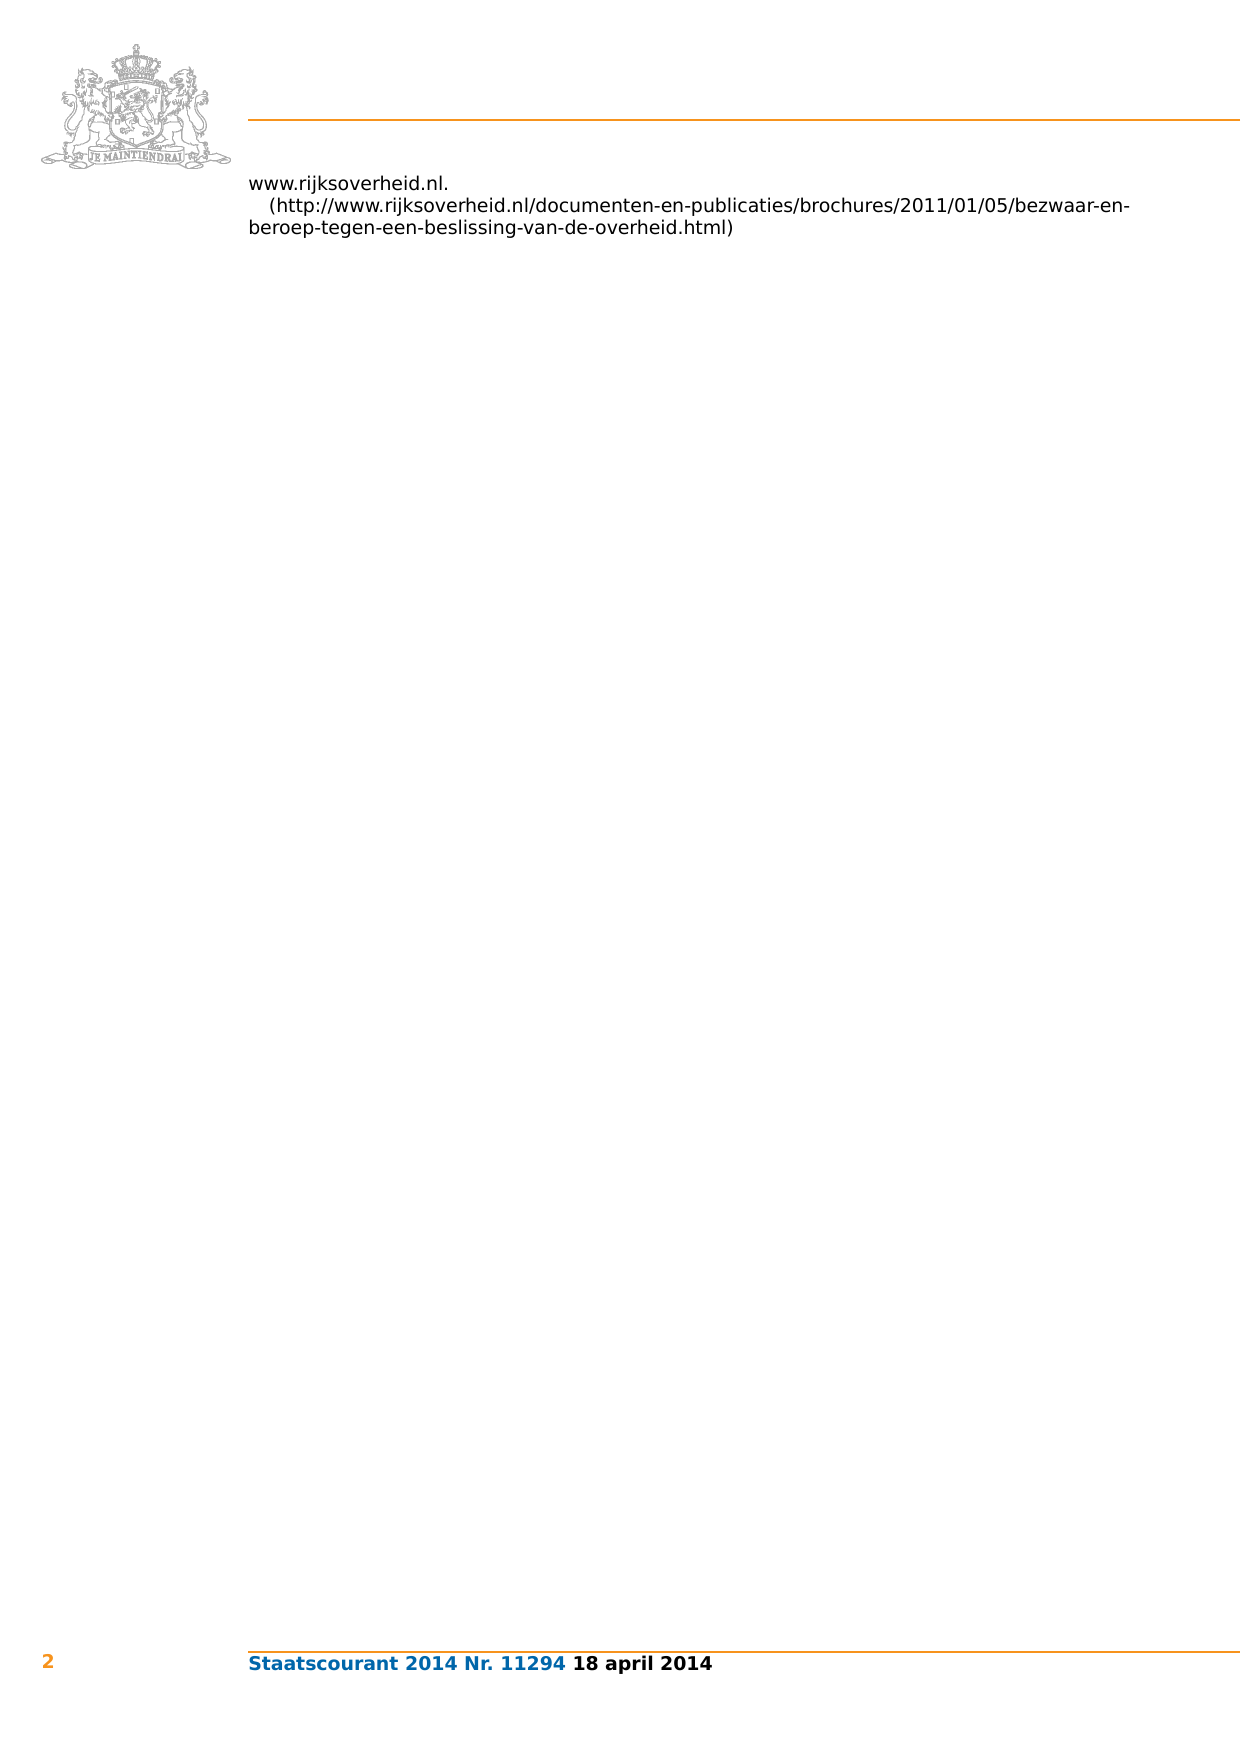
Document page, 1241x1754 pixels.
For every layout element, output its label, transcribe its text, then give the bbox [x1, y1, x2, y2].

picture [41, 44, 231, 169]
text (http://www.rijksoverheid.nl/documenten-en-publicaties/brochures/2011/01/05/bezwaar-en-beroep-tegen-een-beslissing-van-de-overheid.html) [248, 195, 1163, 239]
text www.rijksoverheid.nl. [248, 173, 1163, 195]
